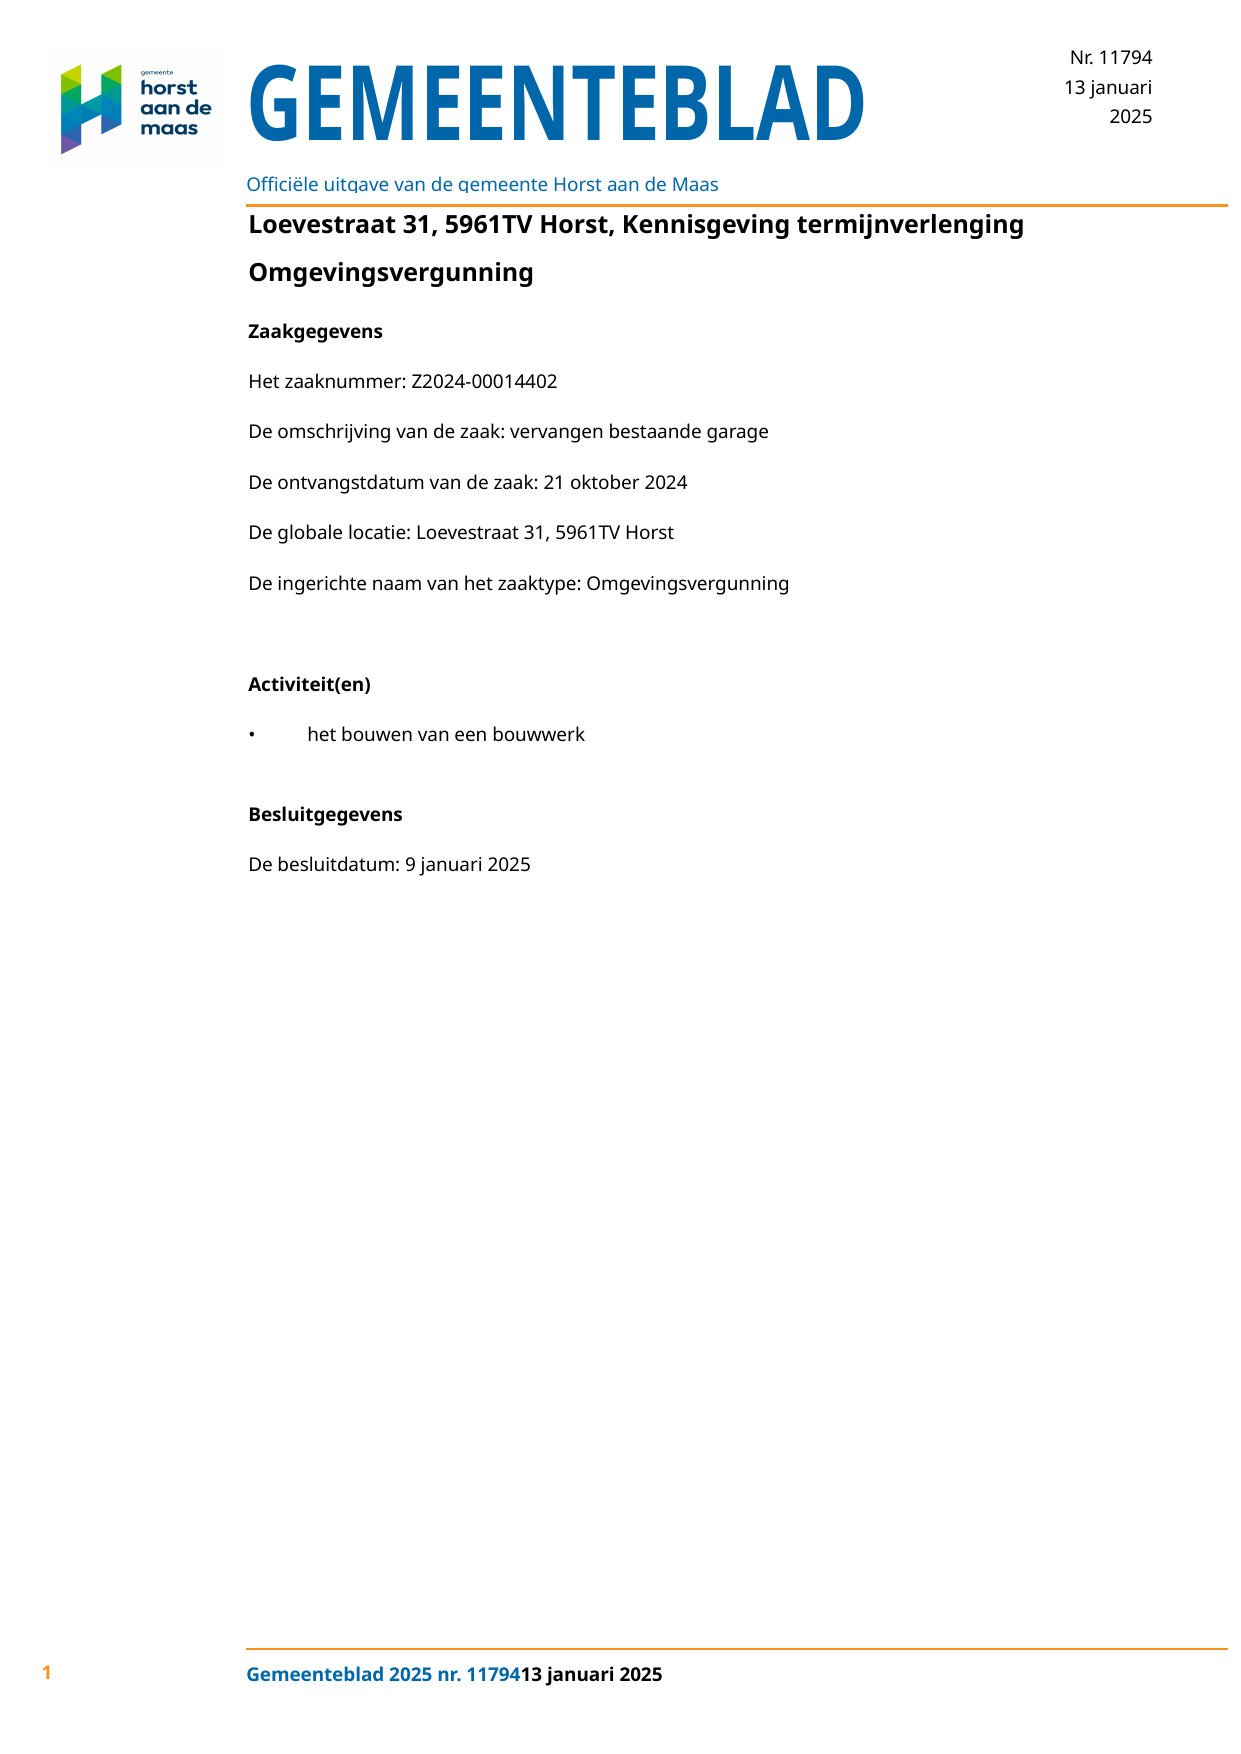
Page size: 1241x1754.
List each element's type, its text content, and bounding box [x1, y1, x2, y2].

text De globale locatie: Loevestraat 31, 5961TV Horst [248, 519, 1152, 545]
list het bouwen van een bouwwerk [248, 721, 1152, 747]
text De ontvangstdatum van de zaak: 21 oktober 2024 [248, 469, 1152, 495]
text De omschrijving van de zaak: vervangen bestaande garage [248, 419, 1152, 444]
text Het zaaknummer: Z2024-00014402 [248, 368, 1152, 394]
text Besluitgegevens [248, 801, 1152, 827]
text De besluitdatum: 9 januari 2025 [248, 852, 1152, 877]
text De ingerichte naam van het zaaktype: Omgevingsvergunning [248, 570, 1152, 596]
text Loevestraat 31, 5961TV Horst, Kennisgeving termijnverlenging Omgevingsvergunning [248, 207, 1152, 288]
text Zaakgegevens [248, 318, 1152, 344]
text Activiteit(en) [248, 671, 1152, 697]
picture [41, 47, 231, 172]
